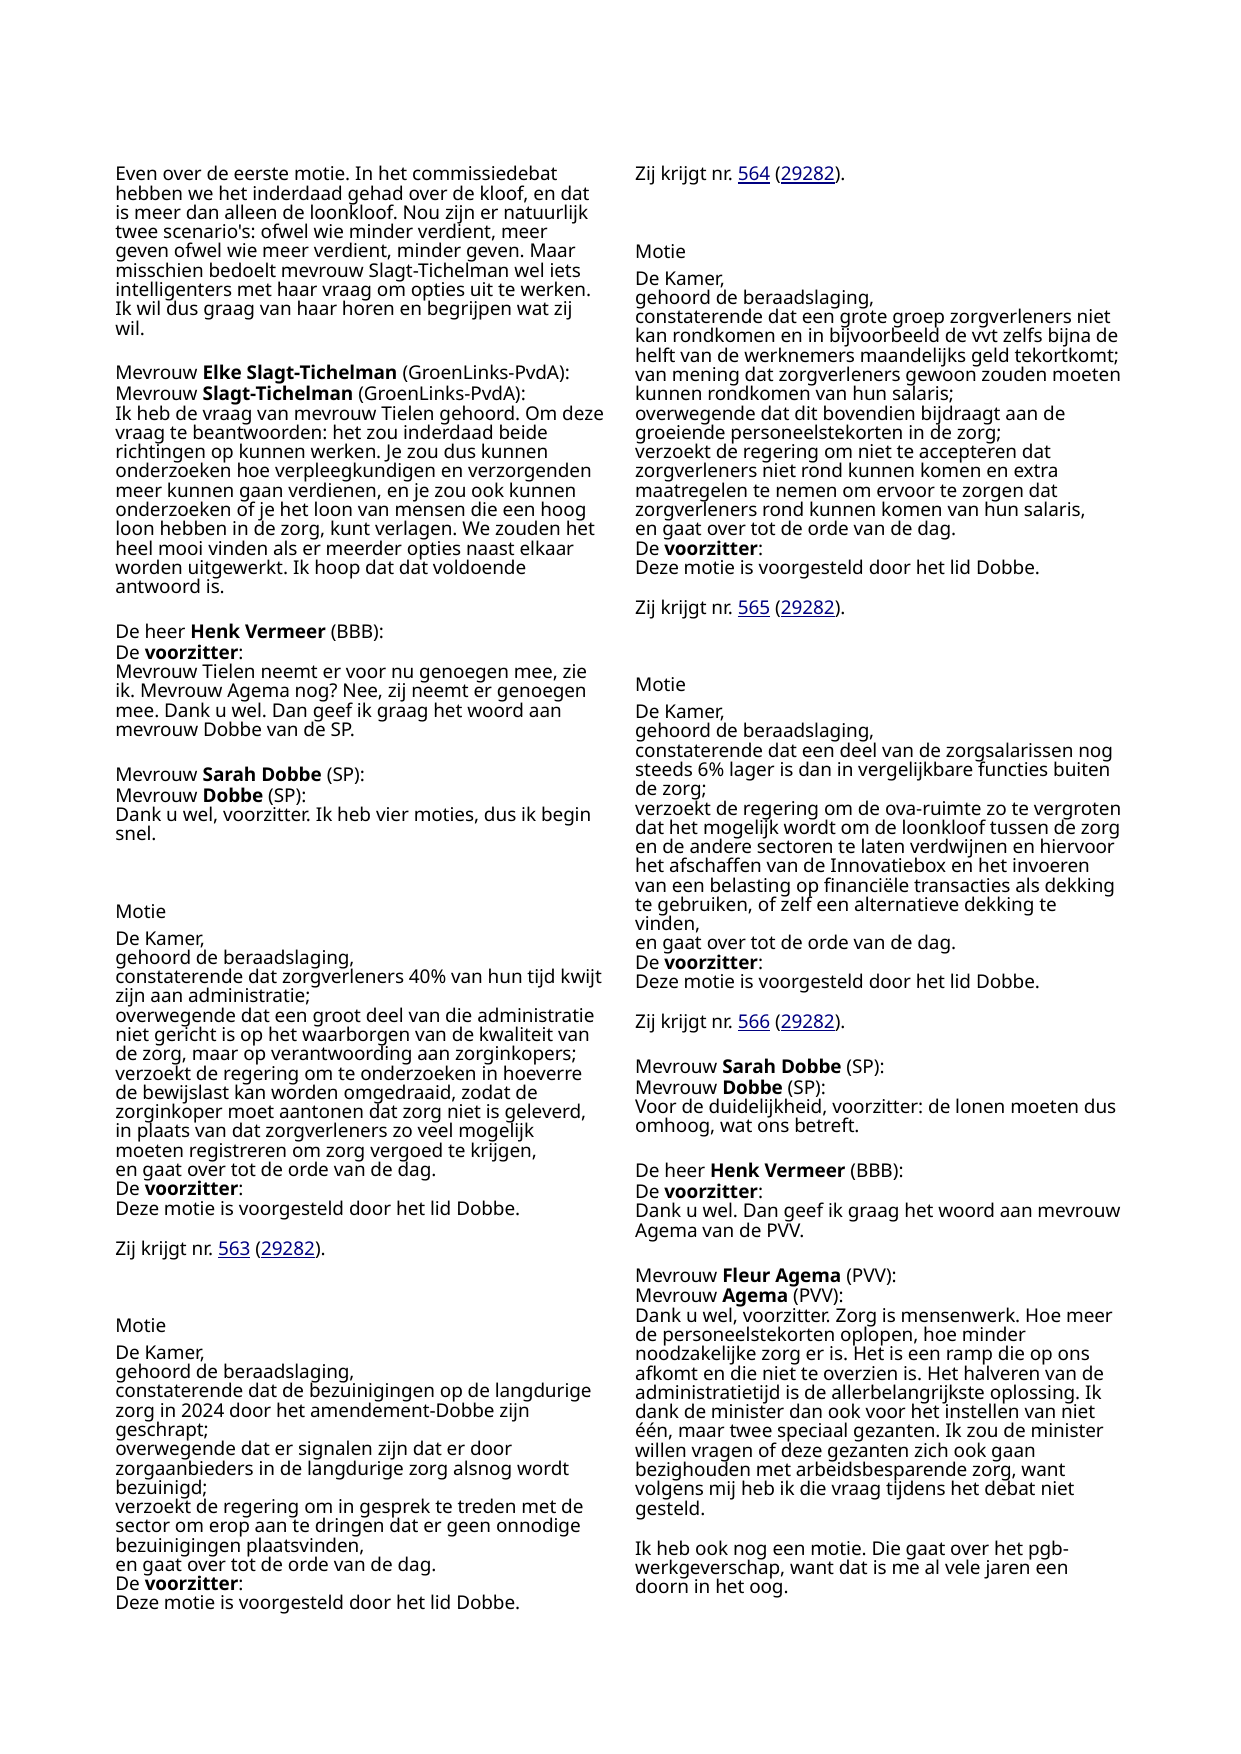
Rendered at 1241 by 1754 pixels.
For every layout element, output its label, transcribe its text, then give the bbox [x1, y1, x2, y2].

text Zij krijgt nr. 566 (29282). [635, 1013, 1125, 1032]
text De Kamer, [635, 703, 1125, 722]
text De voorzitter: [635, 954, 1125, 973]
text overwegende dat dit bovendien bijdraagt aan de groeiende personeelstekorten in de zorg; [635, 404, 1125, 443]
text en gaat over tot de orde van de dag. [635, 934, 1125, 954]
text Mevrouw Dobbe (SP): [115, 787, 605, 806]
text De voorzitter: [115, 1575, 605, 1594]
text De voorzitter: [635, 1183, 1125, 1202]
text verzoekt de regering om te onderzoeken in hoeverre de bewijslast kan worden omgedraaid, zodat de zorginkoper moet aantonen dat zorg niet is geleverd, in plaats van dat zorgverleners zo veel mogelijk moeten registreren om zorg vergoed te krijgen, [115, 1064, 605, 1161]
text en gaat over tot de orde van de dag. [115, 1556, 605, 1575]
text en gaat over tot de orde van de dag. [635, 520, 1125, 539]
text Motie [635, 671, 1125, 697]
text verzoekt de regering om niet te accepteren dat zorgverleners niet rond kunnen komen en extra maatregelen te nemen om ervoor te zorgen dat zorgverleners rond kunnen komen van hun salaris, [635, 443, 1125, 520]
text Mevrouw Tielen neemt er voor nu genoegen mee, zie ik. Mevrouw Agema nog? Nee, zij neemt er genoegen mee. Dank u wel. Dan geef ik graag het woord aan mevrouw Dobbe van de SP. [115, 663, 605, 740]
text Dank u wel. Dan geef ik graag het woord aan mevrouw Agema van de PVV. [635, 1202, 1125, 1241]
text Mevrouw Elke Slagt-Tichelman (GroenLinks-PvdA): [115, 359, 605, 385]
text Even over de eerste motie. In het commissiedebat hebben we het inderdaad gehad over de kloof, en dat is meer dan alleen de loonkloof. Nou zijn er natuurlijk twee scenario's: ofwel wie minder verdient, meer geven ofwel wie meer verdient, minder geven. Maar misschien bedoelt mevrouw Slagt-Tichelman wel iets intelligenters met haar vraag om opties uit te werken. Ik wil dus graag van haar horen en begrijpen wat zij wil. [115, 165, 605, 339]
text Mevrouw Agema (PVV): [635, 1287, 1125, 1307]
text van mening dat zorgverleners gewoon zouden moeten kunnen rondkomen van hun salaris; [635, 366, 1125, 404]
text constaterende dat een grote groep zorgverleners niet kan rondkomen en in bijvoorbeeld de vvt zelfs bijna de helft van de werknemers maandelijks geld tekortkomt; [635, 308, 1125, 366]
text Zij krijgt nr. 565 (29282). [635, 599, 1125, 618]
text De Kamer, [635, 270, 1125, 289]
text De heer Henk Vermeer (BBB): [115, 618, 605, 644]
text Deze motie is voorgesteld door het lid Dobbe. [635, 559, 1125, 578]
text overwegende dat er signalen zijn dat er door zorgaanbieders in de langdurige zorg alsnog wordt bezuinigd; [115, 1440, 605, 1498]
text Mevrouw Dobbe (SP): [635, 1079, 1125, 1098]
text Ik heb ook nog een motie. Die gaat over het pgb-werkgeverschap, want dat is me al vele jaren een doorn in het oog. [635, 1539, 1125, 1597]
text De voorzitter: [115, 644, 605, 663]
text gehoord de beraadslaging, [115, 949, 605, 968]
text constaterende dat de bezuinigingen op de langdurige zorg in 2024 door het amendement-Dobbe zijn geschrapt; [115, 1382, 605, 1440]
text Deze motie is voorgesteld door het lid Dobbe. [115, 1594, 605, 1614]
text Dank u wel, voorzitter. Ik heb vier moties, dus ik begin snel. [115, 806, 605, 844]
text Dank u wel, voorzitter. Zorg is mensenwerk. Hoe meer de personeelstekorten oplopen, hoe minder noodzakelijke zorg er is. Het is een ramp die op ons afkomt en die niet te overzien is. Het halveren van de administratietijd is de allerbelangrijkste oplossing. Ik dank de minister dan ook voor het instellen van niet één, maar twee speciaal gezanten. Ik zou de minister willen vragen of deze gezanten zich ook gaan bezighouden met arbeidsbesparende zorg, want volgens mij heb ik die vraag tijdens het debat niet gesteld. [635, 1307, 1125, 1519]
text De Kamer, [115, 930, 605, 949]
text Motie [635, 238, 1125, 264]
text De voorzitter: [115, 1180, 605, 1199]
text Mevrouw Slagt-Tichelman (GroenLinks-PvdA): [115, 385, 605, 404]
text Mevrouw Fleur Agema (PVV): [635, 1262, 1125, 1287]
text gehoord de beraadslaging, [115, 1363, 605, 1382]
text Motie [115, 1312, 605, 1338]
text verzoekt de regering om de ova-ruimte zo te vergroten dat het mogelijk wordt om de loonkloof tussen de zorg en de andere sectoren te laten verdwijnen en hiervoor het afschaffen van de Innovatiebox en het invoeren van een belasting op financiële transacties als dekking te gebruiken, of zelf een alternatieve dekking te vinden, [635, 799, 1125, 934]
text Mevrouw Sarah Dobbe (SP): [635, 1053, 1125, 1079]
text Motie [115, 898, 605, 924]
text gehoord de beraadslaging, [635, 289, 1125, 308]
text en gaat over tot de orde van de dag. [115, 1161, 605, 1180]
text Zij krijgt nr. 563 (29282). [115, 1239, 605, 1259]
text De Kamer, [115, 1344, 605, 1363]
text Mevrouw Sarah Dobbe (SP): [115, 761, 605, 787]
text Deze motie is voorgesteld door het lid Dobbe. [635, 973, 1125, 992]
text constaterende dat zorgverleners 40% van hun tijd kwijt zijn aan administratie; [115, 968, 605, 1007]
text Zij krijgt nr. 564 (29282). [635, 165, 1125, 184]
text Deze motie is voorgesteld door het lid Dobbe. [115, 1199, 605, 1219]
text overwegende dat een groot deel van die administratie niet gericht is op het waarborgen van de kwaliteit van de zorg, maar op verantwoording aan zorginkopers; [115, 1007, 605, 1064]
text verzoekt de regering om in gesprek te treden met de sector om erop aan te dringen dat er geen onnodige bezuinigingen plaatsvinden, [115, 1498, 605, 1556]
text De voorzitter: [635, 539, 1125, 559]
text De heer Henk Vermeer (BBB): [635, 1157, 1125, 1183]
text constaterende dat een deel van de zorgsalarissen nog steeds 6% lager is dan in vergelijkbare functies buiten de zorg; [635, 742, 1125, 799]
text Ik heb de vraag van mevrouw Tielen gehoord. Om deze vraag te beantwoorden: het zou inderdaad beide richtingen op kunnen werken. Je zou dus kunnen onderzoeken hoe verpleegkundigen en verzorgenden meer kunnen gaan verdienen, en je zou ook kunnen onderzoeken of je het loon van mensen die een hoog loon hebben in de zorg, kunt verlagen. We zouden het heel mooi vinden als er meerder opties naast elkaar worden uitgewerkt. Ik hoop dat dat voldoende antwoord is. [115, 404, 605, 597]
text Voor de duidelijkheid, voorzitter: de lonen moeten dus omhoog, wat ons betreft. [635, 1098, 1125, 1137]
text gehoord de beraadslaging, [635, 722, 1125, 742]
